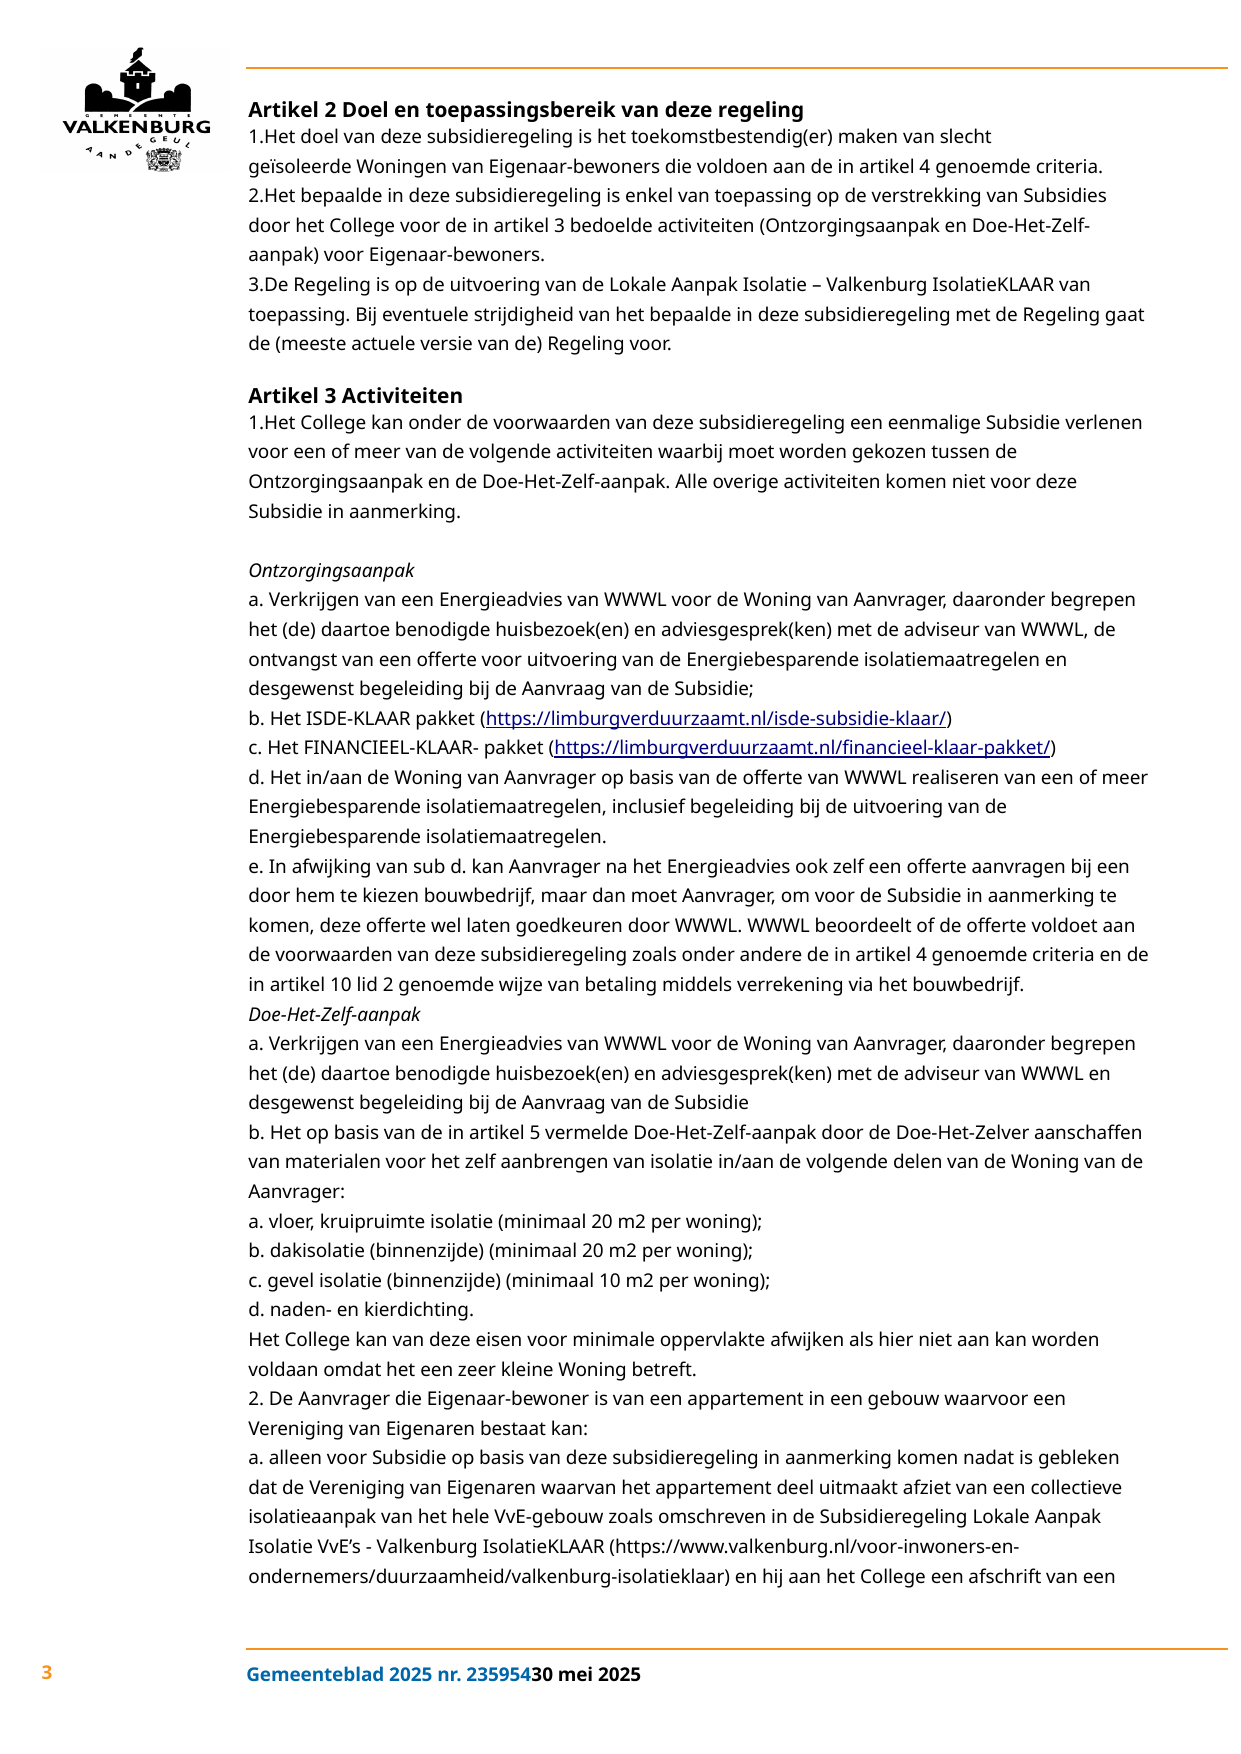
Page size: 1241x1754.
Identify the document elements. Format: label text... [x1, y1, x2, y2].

text a. Verkrijgen van een Energieadvies van WWWL voor de Woning van Aanvrager, daaronder begrepen het (de) daartoe benodigde huisbezoek(en) en adviesgesprek(ken) met de adviseur van WWWL, de ontvangst van een offerte voor uitvoering van de Energiebesparende isolatiemaatregelen en desgewenst begeleiding bij de Aanvraag van de Subsidie; [248, 587, 1152, 701]
text c. gevel isolatie (binnenzijde) (minimaal 10 m2 per woning); [248, 1267, 1152, 1293]
text d. Het in/aan de Woning van Aanvrager op basis van de offerte van WWWL realiseren van een of meer Energiebesparende isolatiemaatregelen, inclusief begeleiding bij de uitvoering van de Energiebesparende isolatiemaatregelen. [248, 764, 1152, 849]
text 3.De Regeling is op de uitvoering van de Lokale Aanpak Isolatie – Valkenburg IsolatieKLAAR van toepassing. Bij eventuele strijdigheid van het bepaalde in deze subsidieregeling met de Regeling gaat de (meeste actuele versie van de) Regeling voor. [248, 271, 1152, 356]
text b. dakisolatie (binnenzijde) (minimaal 20 m2 per woning); [248, 1237, 1152, 1263]
text 2.Het bepaalde in deze subsidieregeling is enkel van toepassing op de verstrekking van Subsidies door het College voor de in artikel 3 bedoelde activiteiten (Ontzorgingsaanpak en Doe-Het-Zelf-aanpak) voor Eigenaar-bewoners. [248, 182, 1152, 267]
text a. vloer, kruipruimte isolatie (minimaal 20 m2 per woning); [248, 1208, 1152, 1234]
picture [41, 47, 231, 172]
text Het College kan van deze eisen voor minimale oppervlakte afwijken als hier niet aan kan worden voldaan omdat het een zeer kleine Woning betreft. [248, 1326, 1152, 1382]
text Doe-Het-Zelf-aanpak [248, 1001, 1152, 1027]
text c. Het FINANCIEEL-KLAAR- pakket (https://limburgverduurzaamt.nl/financieel-klaar-pakket/) [248, 734, 1152, 760]
text a. Verkrijgen van een Energieadvies van WWWL voor de Woning van Aanvrager, daaronder begrepen het (de) daartoe benodigde huisbezoek(en) en adviesgesprek(ken) met de adviseur van WWWL en desgewenst begeleiding bij de Aanvraag van de Subsidie [248, 1030, 1152, 1115]
text 1.Het College kan onder de voorwaarden van deze subsidieregeling een eenmalige Subsidie verlenen voor een of meer van de volgende activiteiten waarbij moet worden gekozen tussen de Ontzorgingsaanpak en de Doe-Het-Zelf-aanpak. Alle overige activiteiten komen niet voor deze Subsidie in aanmerking. [248, 409, 1152, 524]
text 2. De Aanvrager die Eigenaar-bewoner is van een appartement in een gebouw waarvoor een Vereniging van Eigenaren bestaat kan: [248, 1385, 1152, 1441]
text d. naden- en kierdichting. [248, 1297, 1152, 1322]
text Ontzorgingsaanpak [248, 557, 1152, 583]
text b. Het ISDE-KLAAR pakket (https://limburgverduurzaamt.nl/isde-subsidie-klaar/) [248, 705, 1152, 731]
text 1.Het doel van deze subsidieregeling is het toekomstbestendig(er) maken van slecht geïsoleerde Woningen van Eigenaar-bewoners die voldoen aan de in artikel 4 genoemde criteria. [248, 123, 1152, 178]
text Artikel 3 Activiteiten [248, 381, 1152, 409]
text Artikel 2 Doel en toepassingsbereik van deze regeling [248, 95, 1152, 123]
text b. Het op basis van de in artikel 5 vermelde Doe-Het-Zelf-aanpak door de Doe-Het-Zelver aanschaffen van materialen voor het zelf aanbrengen van isolatie in/aan de volgende delen van de Woning van de Aanvrager: [248, 1119, 1152, 1204]
text e. In afwijking van sub d. kan Aanvrager na het Energieadvies ook zelf een offerte aanvragen bij een door hem te kiezen bouwbedrijf, maar dan moet Aanvrager, om voor de Subsidie in aanmerking te komen, deze offerte wel laten goedkeuren door WWWL. WWWL beoordeelt of de offerte voldoet aan de voorwaarden van deze subsidieregeling zoals onder andere de in artikel 4 genoemde criteria en de in artikel 10 lid 2 genoemde wijze van betaling middels verrekening via het bouwbedrijf. [248, 853, 1152, 997]
text a. alleen voor Subsidie op basis van deze subsidieregeling in aanmerking komen nadat is gebleken dat de Vereniging van Eigenaren waarvan het appartement deel uitmaakt afziet van een collectieve isolatieaanpak van het hele VvE-gebouw zoals omschreven in de Subsidieregeling Lokale Aanpak Isolatie VvE’s - Valkenburg IsolatieKLAAR (https://www.valkenburg.nl/voor-inwoners-en-ondernemers/duurzaamheid/valkenburg-isolatieklaar) en hij aan het College een afschrift van een [248, 1444, 1152, 1589]
